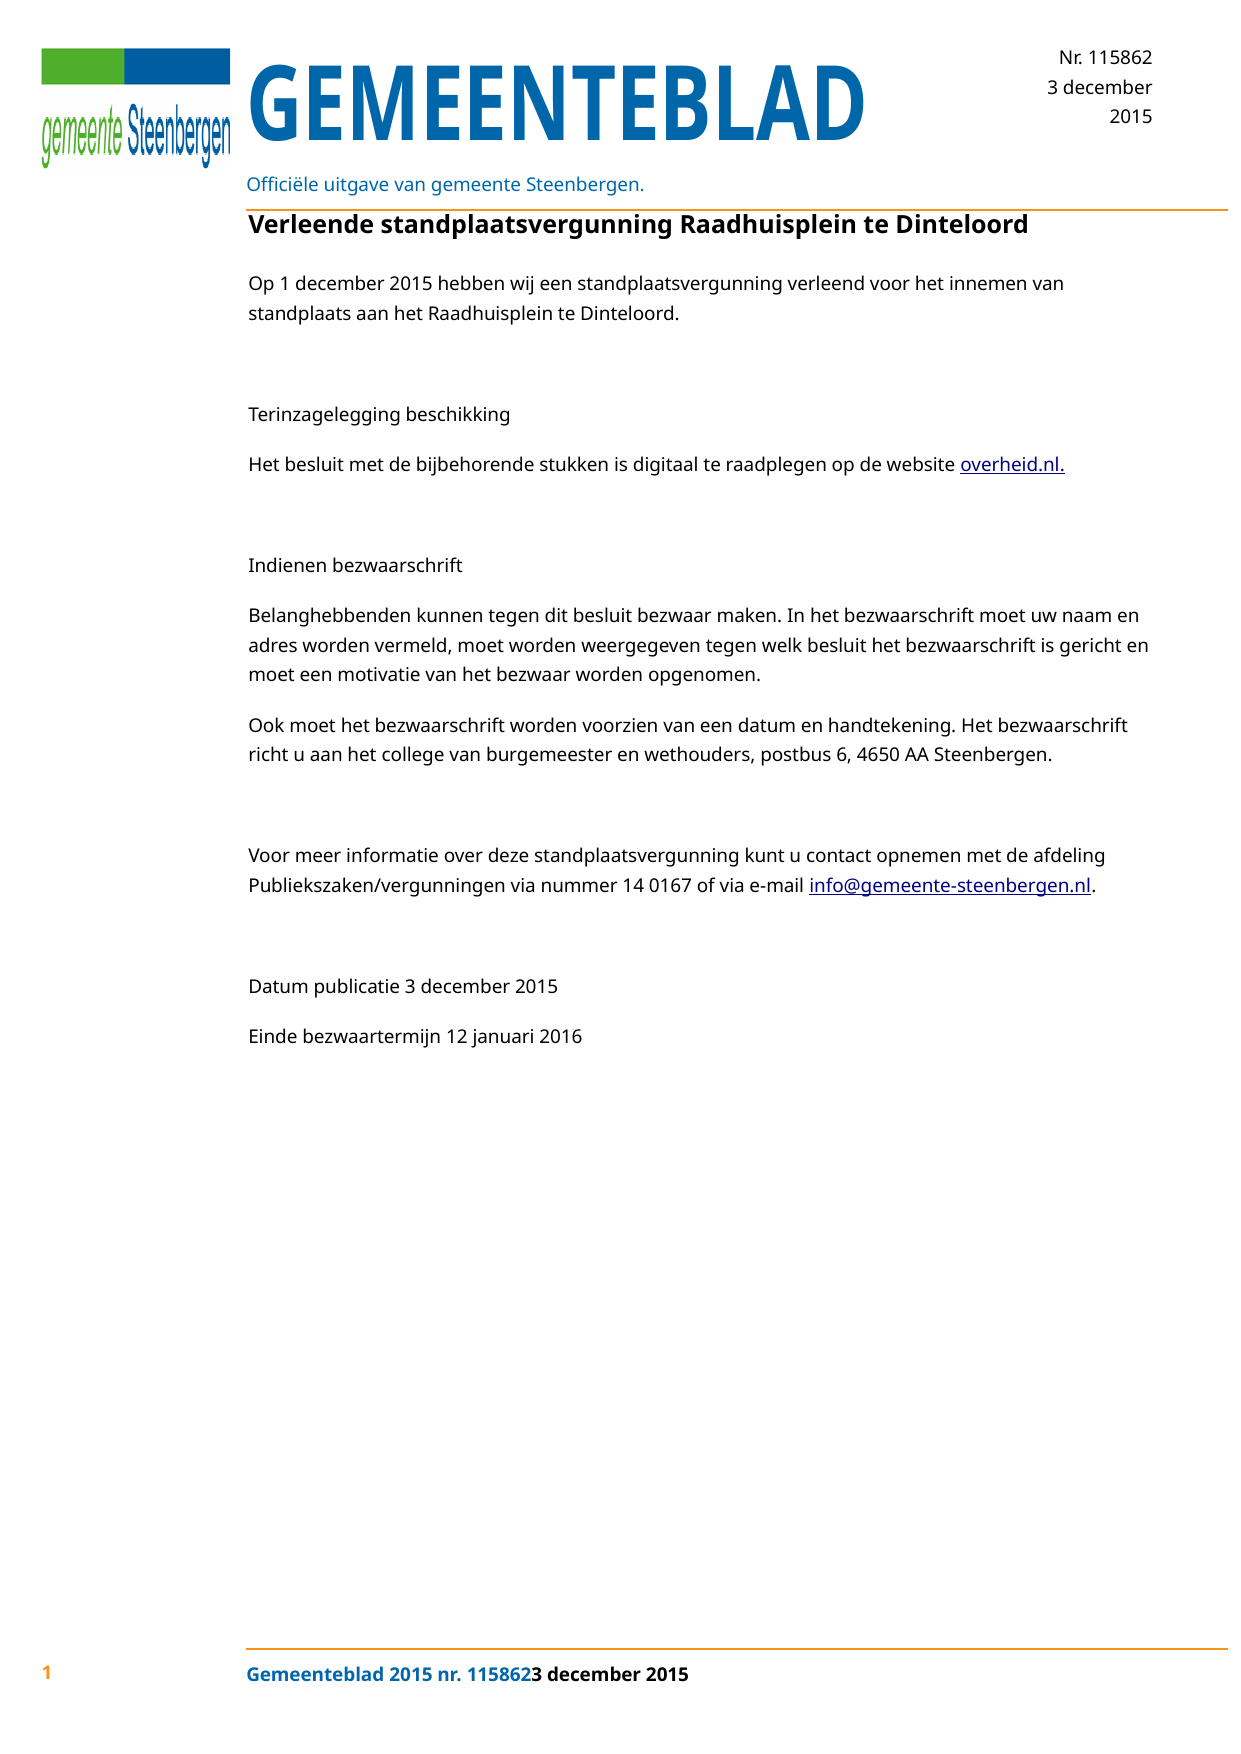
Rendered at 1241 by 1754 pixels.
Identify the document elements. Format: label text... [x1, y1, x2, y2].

text Terinzagelegging beschikking [248, 401, 1152, 426]
text Het besluit met de bijbehorende stukken is digitaal te raadplegen op de website overheid.nl. [248, 451, 1152, 477]
text Einde bezwaartermijn 12 januari 2016 [248, 1023, 1152, 1049]
picture [41, 47, 231, 172]
text Indienen bezwaarschrift [248, 552, 1152, 578]
text Ook moet het bezwaarschrift worden voorzien van een datum en handtekening. Het bezwaarschrift richt u aan het college van burgemeester en wethouders, postbus 6, 4650 AA Steenbergen. [248, 712, 1152, 767]
text Op 1 december 2015 hebben wij een standplaatsvergunning verleend voor het innemen van standplaats aan het Raadhuisplein te Dinteloord. [248, 270, 1152, 326]
text Datum publicatie 3 december 2015 [248, 973, 1152, 998]
text Verleende standplaatsvergunning Raadhuisplein te Dinteloord [248, 211, 1152, 241]
text Belanghebbenden kunnen tegen dit besluit bezwaar maken. In het bezwaarschrift moet uw naam en adres worden vermeld, moet worden weergegeven tegen welk besluit het bezwaarschrift is gericht en moet een motivatie van het bezwaar worden opgenomen. [248, 602, 1152, 687]
text Voor meer informatie over deze standplaatsvergunning kunt u contact opnemen met de afdeling Publiekszaken/vergunningen via nummer 14 0167 of via e-mail info@gemeente-steenbergen.nl. [248, 842, 1152, 898]
